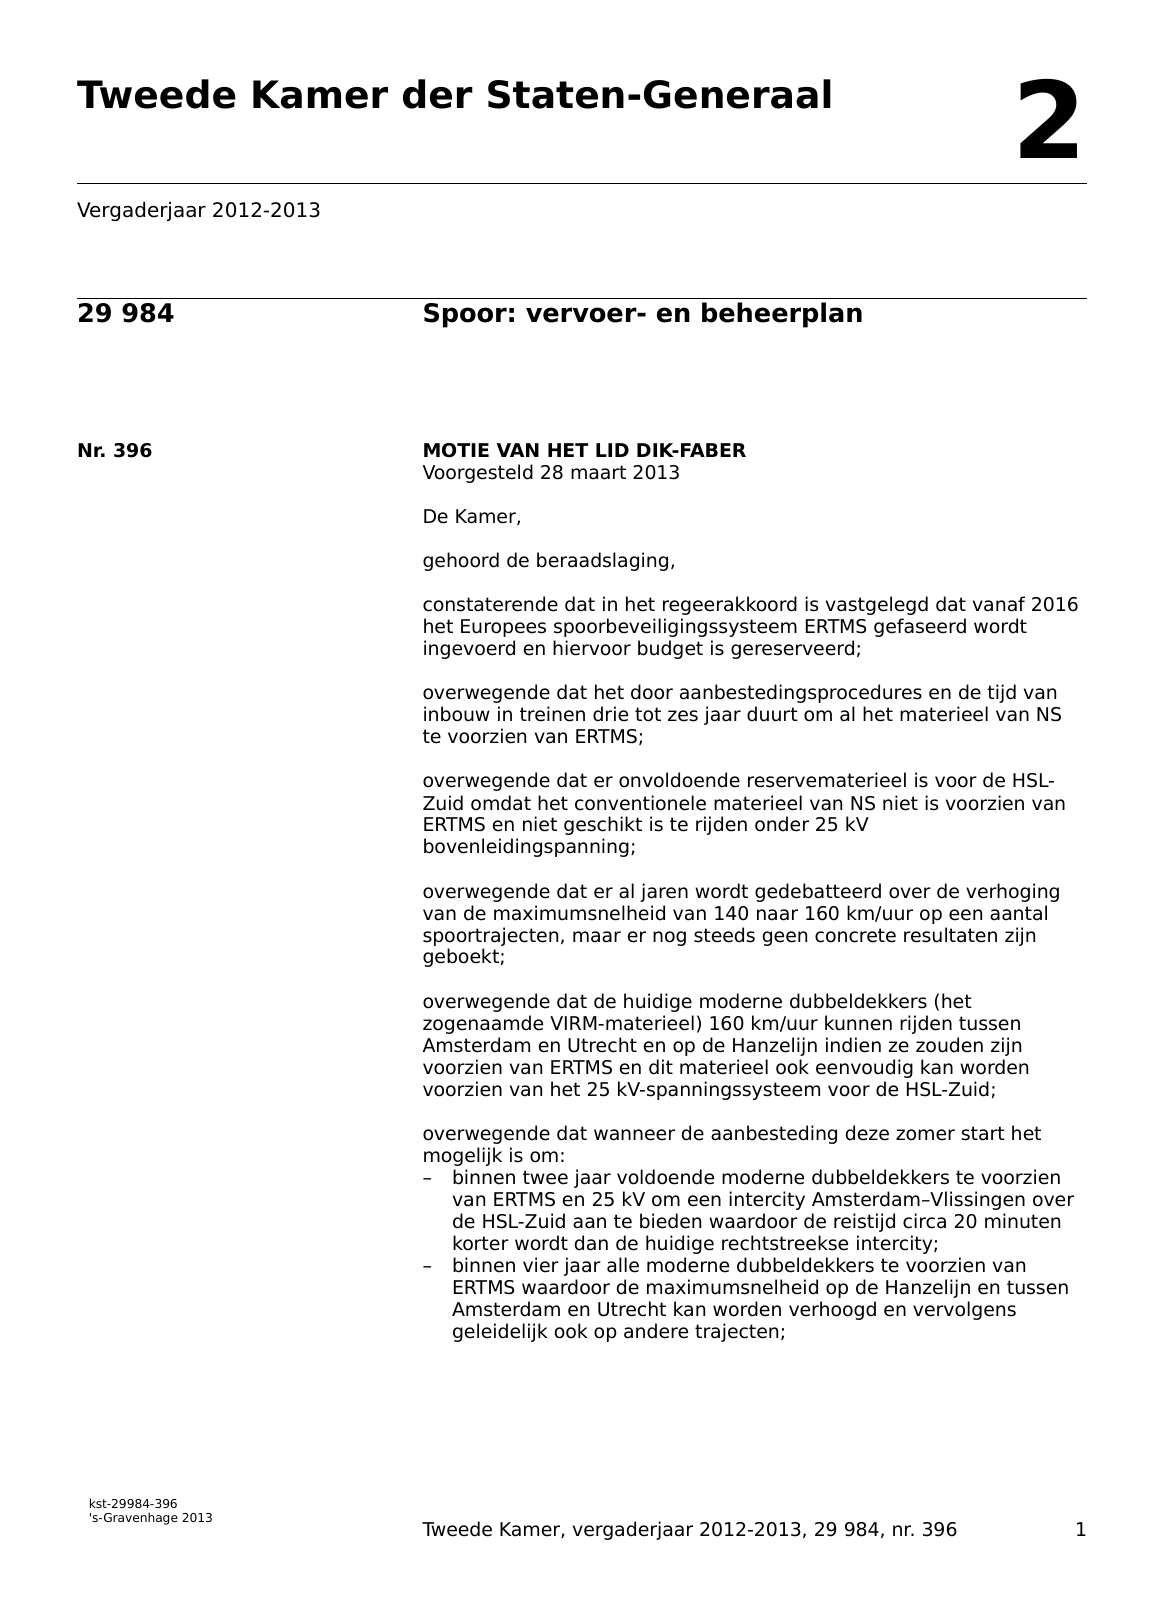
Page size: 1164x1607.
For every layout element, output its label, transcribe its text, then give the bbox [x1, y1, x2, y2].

text overwegende dat wanneer de aanbesteding deze zomer start het mogelijk is om: [422, 1123, 1087, 1167]
table_cell Vergaderjaar 2012-2013 [77, 184, 1087, 298]
text De Kamer, [422, 506, 1087, 528]
text gehoord de beraadslaging, [422, 550, 1087, 572]
subtitle Nr. 396 MOTIE VAN HET LID DIK-FABER [77, 440, 1087, 462]
text overwegende dat het door aanbestedingsprocedures en de tijd van inbouw in treinen drie tot zes jaar duurt om al het materieel van NS te voorzien van ERTMS; [422, 682, 1087, 748]
text kst-29984-396 [88, 1497, 323, 1511]
table_header 2 [886, 59, 1087, 183]
table_header Tweede Kamer der Staten-Generaal [77, 59, 886, 183]
text overwegende dat er al jaren wordt gedebatteerd over de verhoging van de maximumsnelheid van 140 naar 160 km/uur op een aantal spoortrajecten, maar er nog steeds geen concrete resultaten zijn geboekt; [422, 881, 1087, 968]
subtitle 29 984 Spoor: vervoer- en beheerplan [77, 299, 1087, 329]
text overwegende dat de huidige moderne dubbeldekkers (het zogenaamde VIRM-materieel) 160 km/uur kunnen rijden tussen Amsterdam en Utrecht en op de Hanzelijn indien ze zouden zijn voorzien van ERTMS en dit materieel ook eenvoudig kan worden voorzien van het 25 kV-spanningssysteem voor de HSL-Zuid; [422, 991, 1087, 1101]
text constaterende dat in het regeerakkoord is vastgelegd dat vanaf 2016 het Europees spoorbeveiligingssysteem ERTMS gefaseerd wordt ingevoerd en hiervoor budget is gereserveerd; [422, 594, 1087, 660]
text – binnen vier jaar alle moderne dubbeldekkers te voorzien van ERTMS waardoor de maximumsnelheid op de Hanzelijn en tussen Amsterdam en Utrecht kan worden verhoogd en vervolgens geleidelijk ook op andere trajecten; [422, 1254, 1087, 1342]
text Voorgesteld 28 maart 2013 [422, 462, 1087, 484]
text overwegende dat er onvoldoende reservematerieel is voor de HSL-Zuid omdat het conventionele materieel van NS niet is voorzien van ERTMS en niet geschikt is te rijden onder 25 kV bovenleidingspanning; [422, 770, 1087, 858]
text 's-Gravenhage 2013 [88, 1511, 323, 1525]
text – binnen twee jaar voldoende moderne dubbeldekkers te voorzien van ERTMS en 25 kV om een intercity Amsterdam–Vlissingen over de HSL-Zuid aan te bieden waardoor de reistijd circa 20 minuten korter wordt dan de huidige rechtstreekse intercity; [422, 1167, 1087, 1254]
